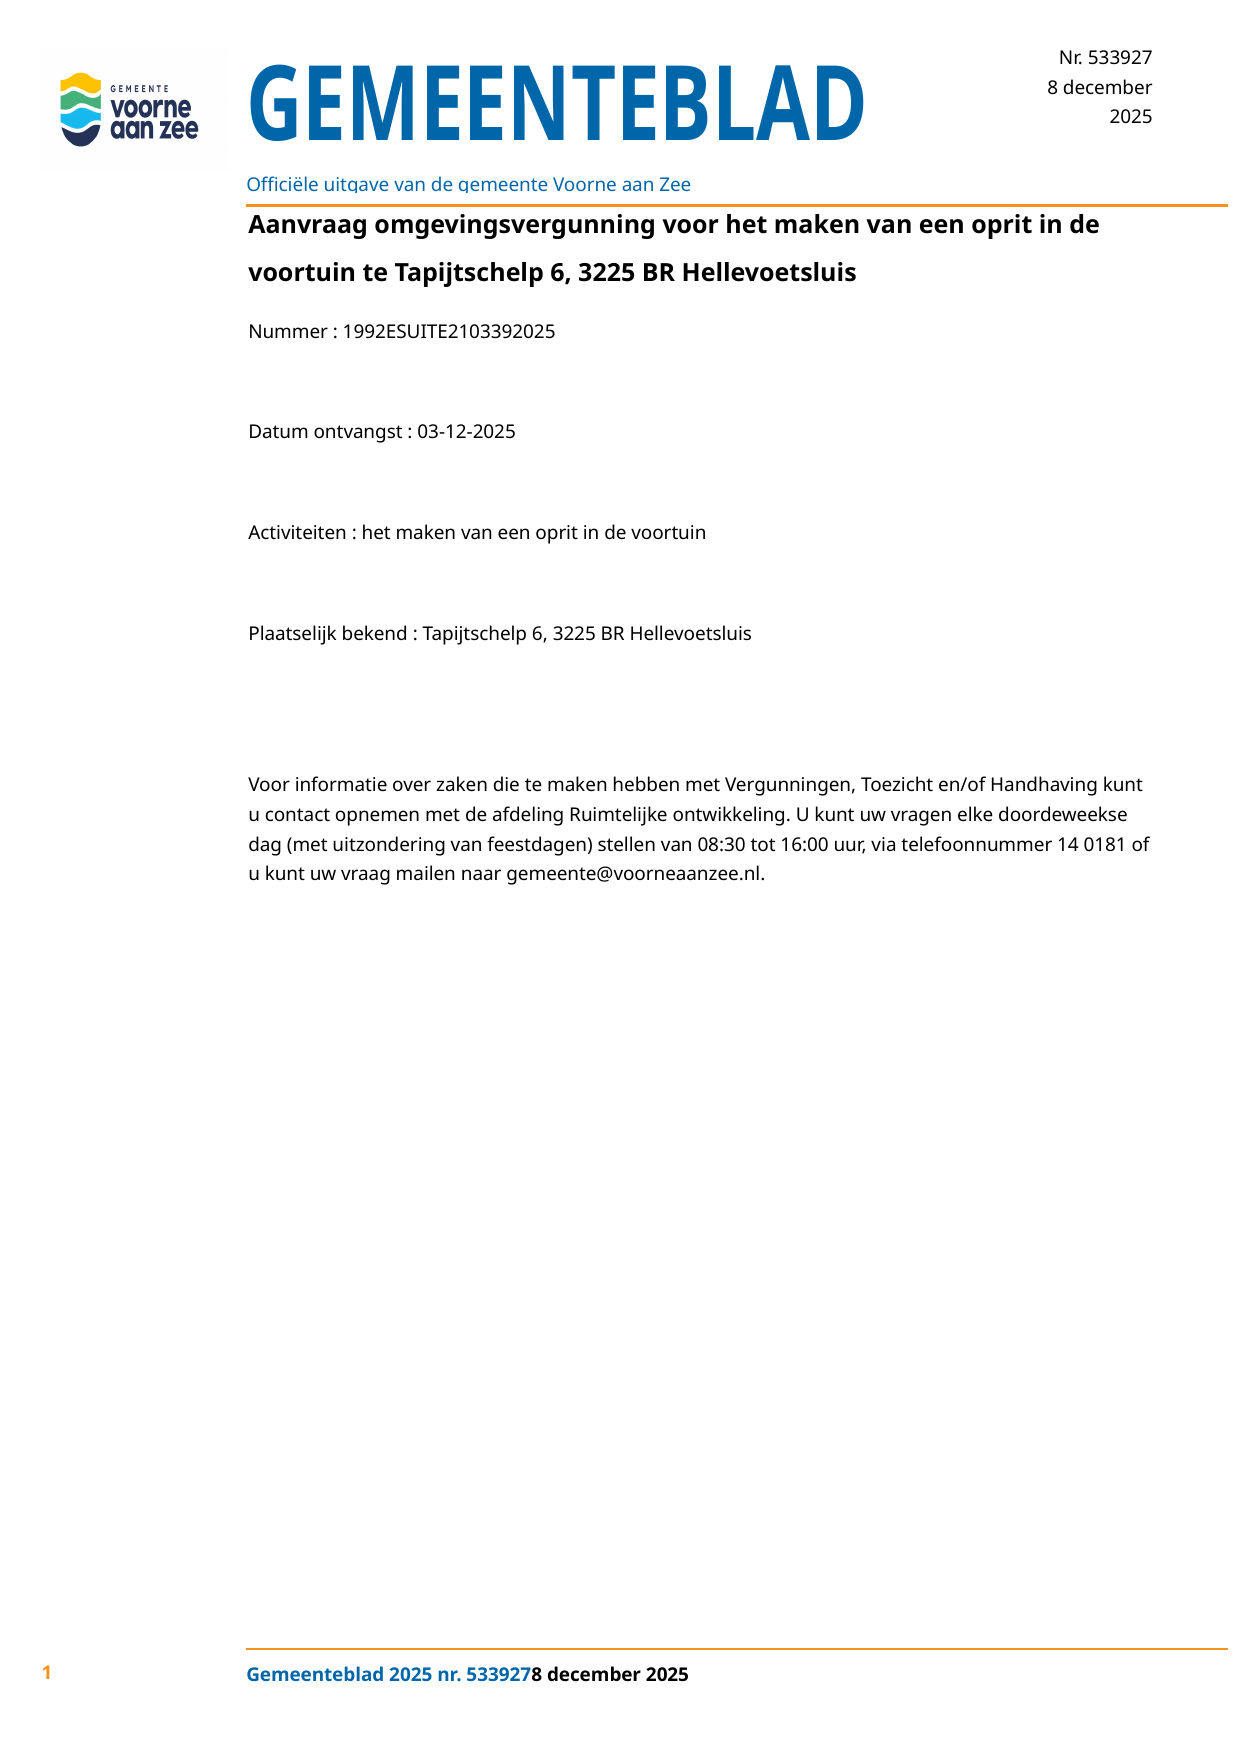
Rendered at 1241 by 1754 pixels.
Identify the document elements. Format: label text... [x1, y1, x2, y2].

picture [41, 47, 231, 172]
text Aanvraag omgevingsvergunning voor het maken van een oprit in de voortuin te Tapijtschelp 6, 3225 BR Hellevoetsluis [248, 207, 1152, 288]
text Activiteiten : het maken van een oprit in de voortuin [248, 519, 1152, 545]
text Voor informatie over zaken die te maken hebben met Vergunningen, Toezicht en/of Handhaving kunt u contact opnemen met de afdeling Ruimtelijke ontwikkeling. U kunt uw vragen elke doordeweekse dag (met uitzondering van feestdagen) stellen van 08:30 tot 16:00 uur, via telefoonnummer 14 0181 of u kunt uw vraag mailen naar gemeente@voorneaanzee.nl. [248, 772, 1152, 886]
text Datum ontvangst : 03-12-2025 [248, 419, 1152, 444]
text Plaatselijk bekend : Tapijtschelp 6, 3225 BR Hellevoetsluis [248, 620, 1152, 646]
text Nummer : 1992ESUITE2103392025 [248, 318, 1152, 344]
